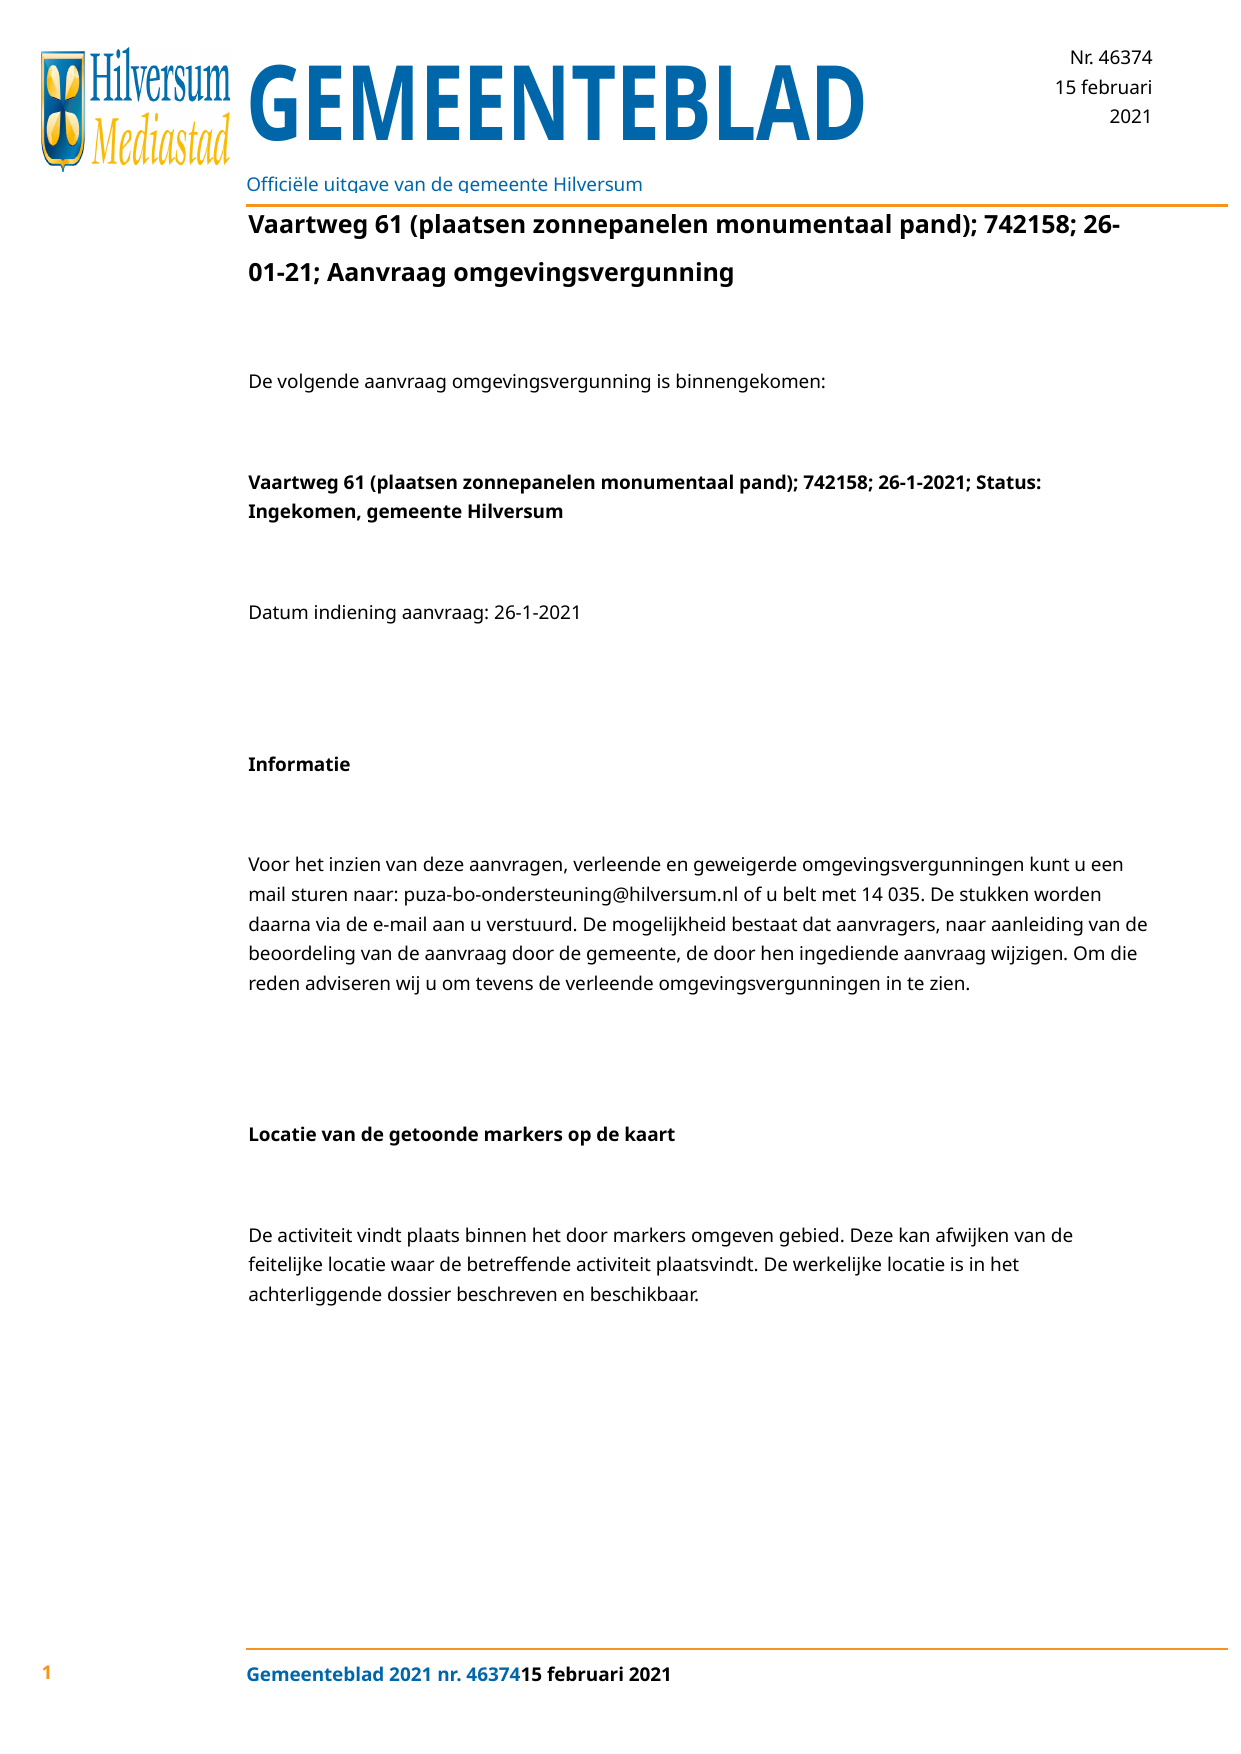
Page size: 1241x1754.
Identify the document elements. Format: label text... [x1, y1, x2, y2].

text Vaartweg 61 (plaatsen zonnepanelen monumentaal pand); 742158; 26-1-2021; Status: Ingekomen, gemeente Hilversum [248, 469, 1152, 524]
picture [41, 47, 231, 172]
text De volgende aanvraag omgevingsvergunning is binnengekomen: [248, 368, 1152, 394]
text Vaartweg 61 (plaatsen zonnepanelen monumentaal pand); 742158; 26-01-21; Aanvraag omgevingsvergunning [248, 207, 1152, 288]
text De activiteit vindt plaats binnen het door markers omgeven gebied. Deze kan afwijken van de feitelijke locatie waar de betreffende activiteit plaatsvindt. De werkelijke locatie is in het achterliggende dossier beschreven en beschikbaar. [248, 1222, 1152, 1307]
text Locatie van de getoonde markers op de kaart [248, 1121, 1152, 1147]
text Voor het inzien van deze aanvragen, verleende en geweigerde omgevingsvergunningen kunt u een mail sturen naar: puza-bo-ondersteuning@hilversum.nl of u belt met 14 035. De stukken worden daarna via de e-mail aan u verstuurd. De mogelijkheid bestaat dat aanvragers, naar aanleiding van de beoordeling van de aanvraag door de gemeente, de door hen ingediende aanvraag wijzigen. Om die reden adviseren wij u om tevens de verleende omgevingsvergunningen in te zien. [248, 852, 1152, 996]
text Informatie [248, 751, 1152, 777]
text Datum indiening aanvraag: 26-1-2021 [248, 599, 1152, 625]
